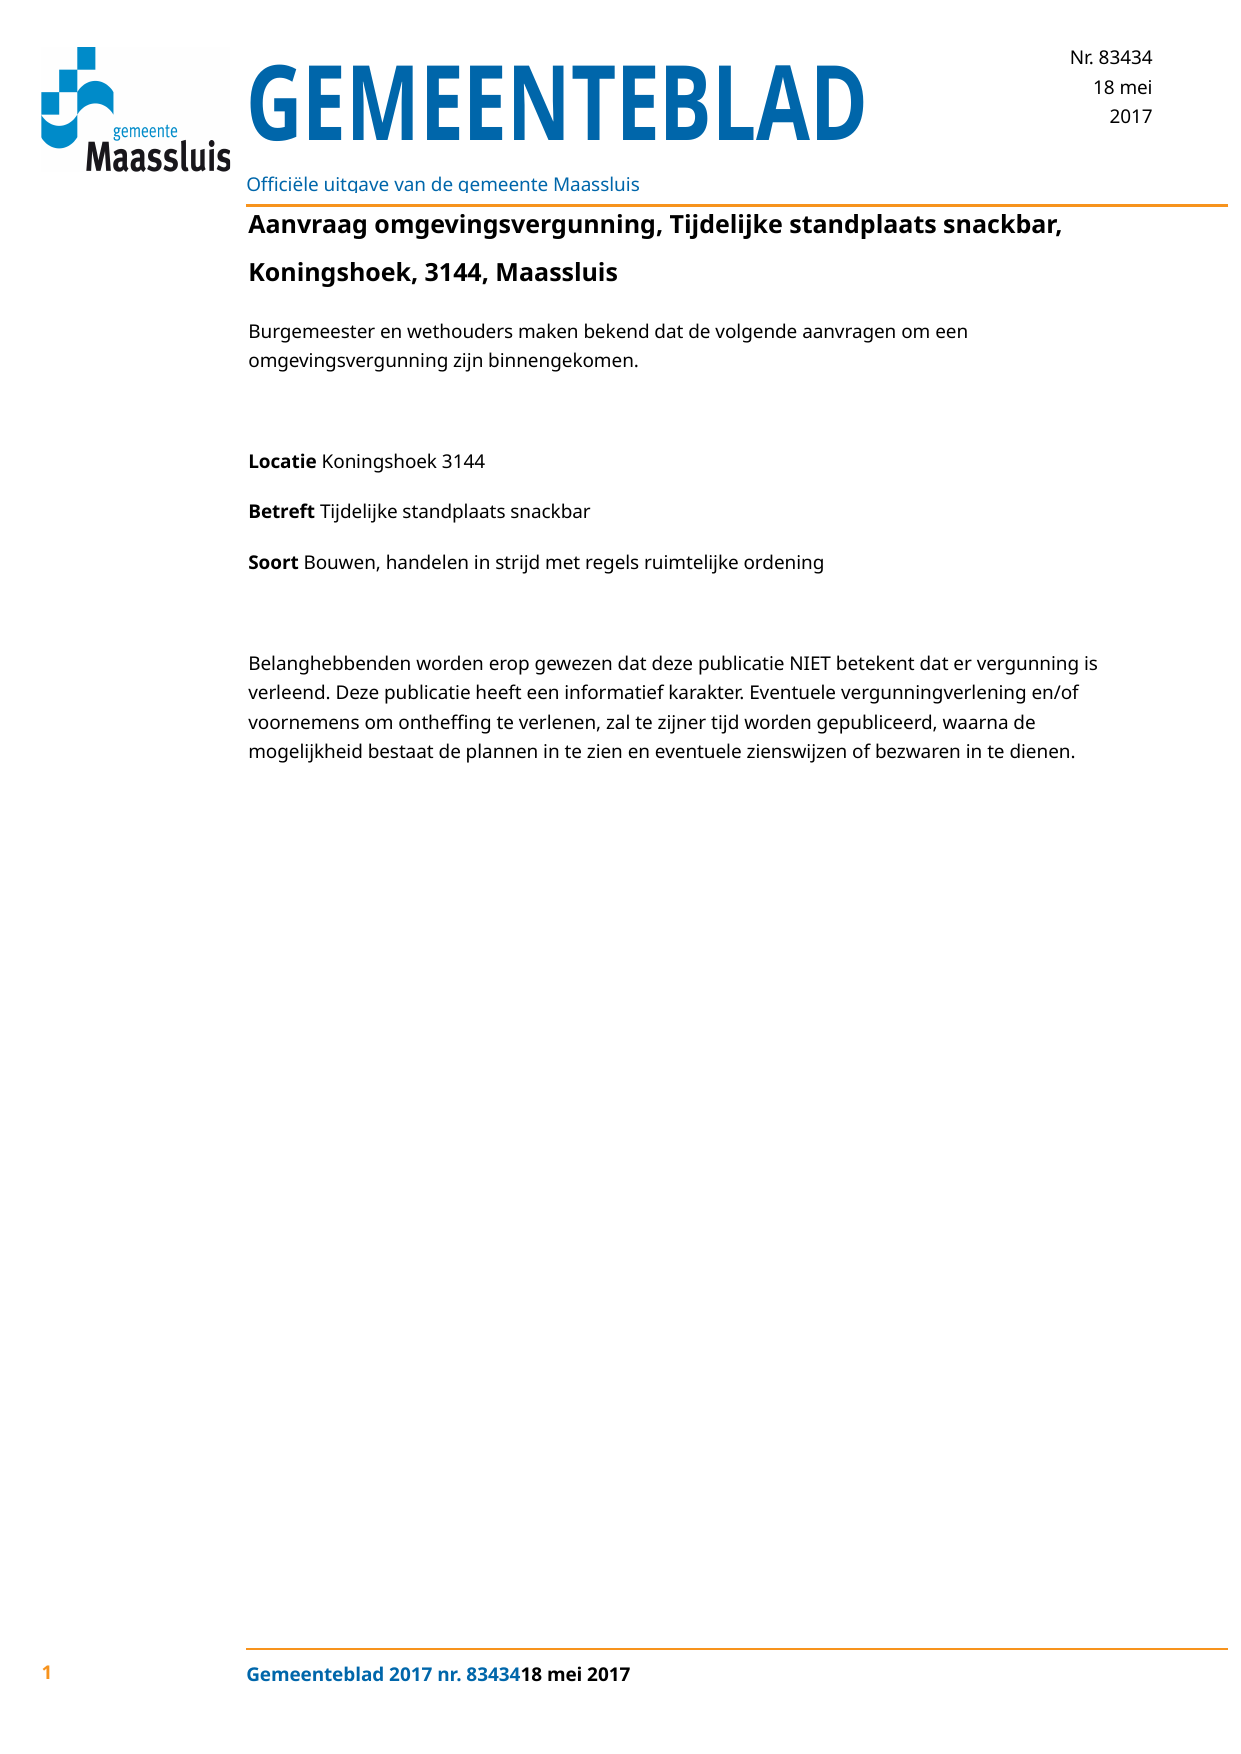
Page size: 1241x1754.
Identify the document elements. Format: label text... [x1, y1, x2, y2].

picture [41, 47, 77, 92]
text Locatie Koningshoek 3144 [248, 448, 1152, 474]
text Aanvraag omgevingsvergunning, Tijdelijke standplaats snackbar, Koningshoek, 3144, Maassluis [248, 207, 1152, 288]
text Belanghebbenden worden erop gewezen dat deze publicatie NIET betekent dat er vergunning is verleend. Deze publicatie heeft een informatief karakter. Eventuele vergunningverlening en/of voornemens om ontheffing te verlenen, zal te zijner tijd worden gepubliceerd, waarna de mogelijkheid bestaat de plannen in te zien en eventuele zienswijzen of bezwaren in te dienen. [248, 650, 1152, 764]
text Betreft Tijdelijke standplaats snackbar [248, 499, 1152, 524]
text Soort Bouwen, handelen in strijd met regels ruimtelijke ordening [248, 549, 1152, 575]
text Burgemeester en wethouders maken bekend dat de volgende aanvragen om een omgevingsvergunning zijn binnengekomen. [248, 318, 1152, 373]
picture [41, 47, 231, 172]
